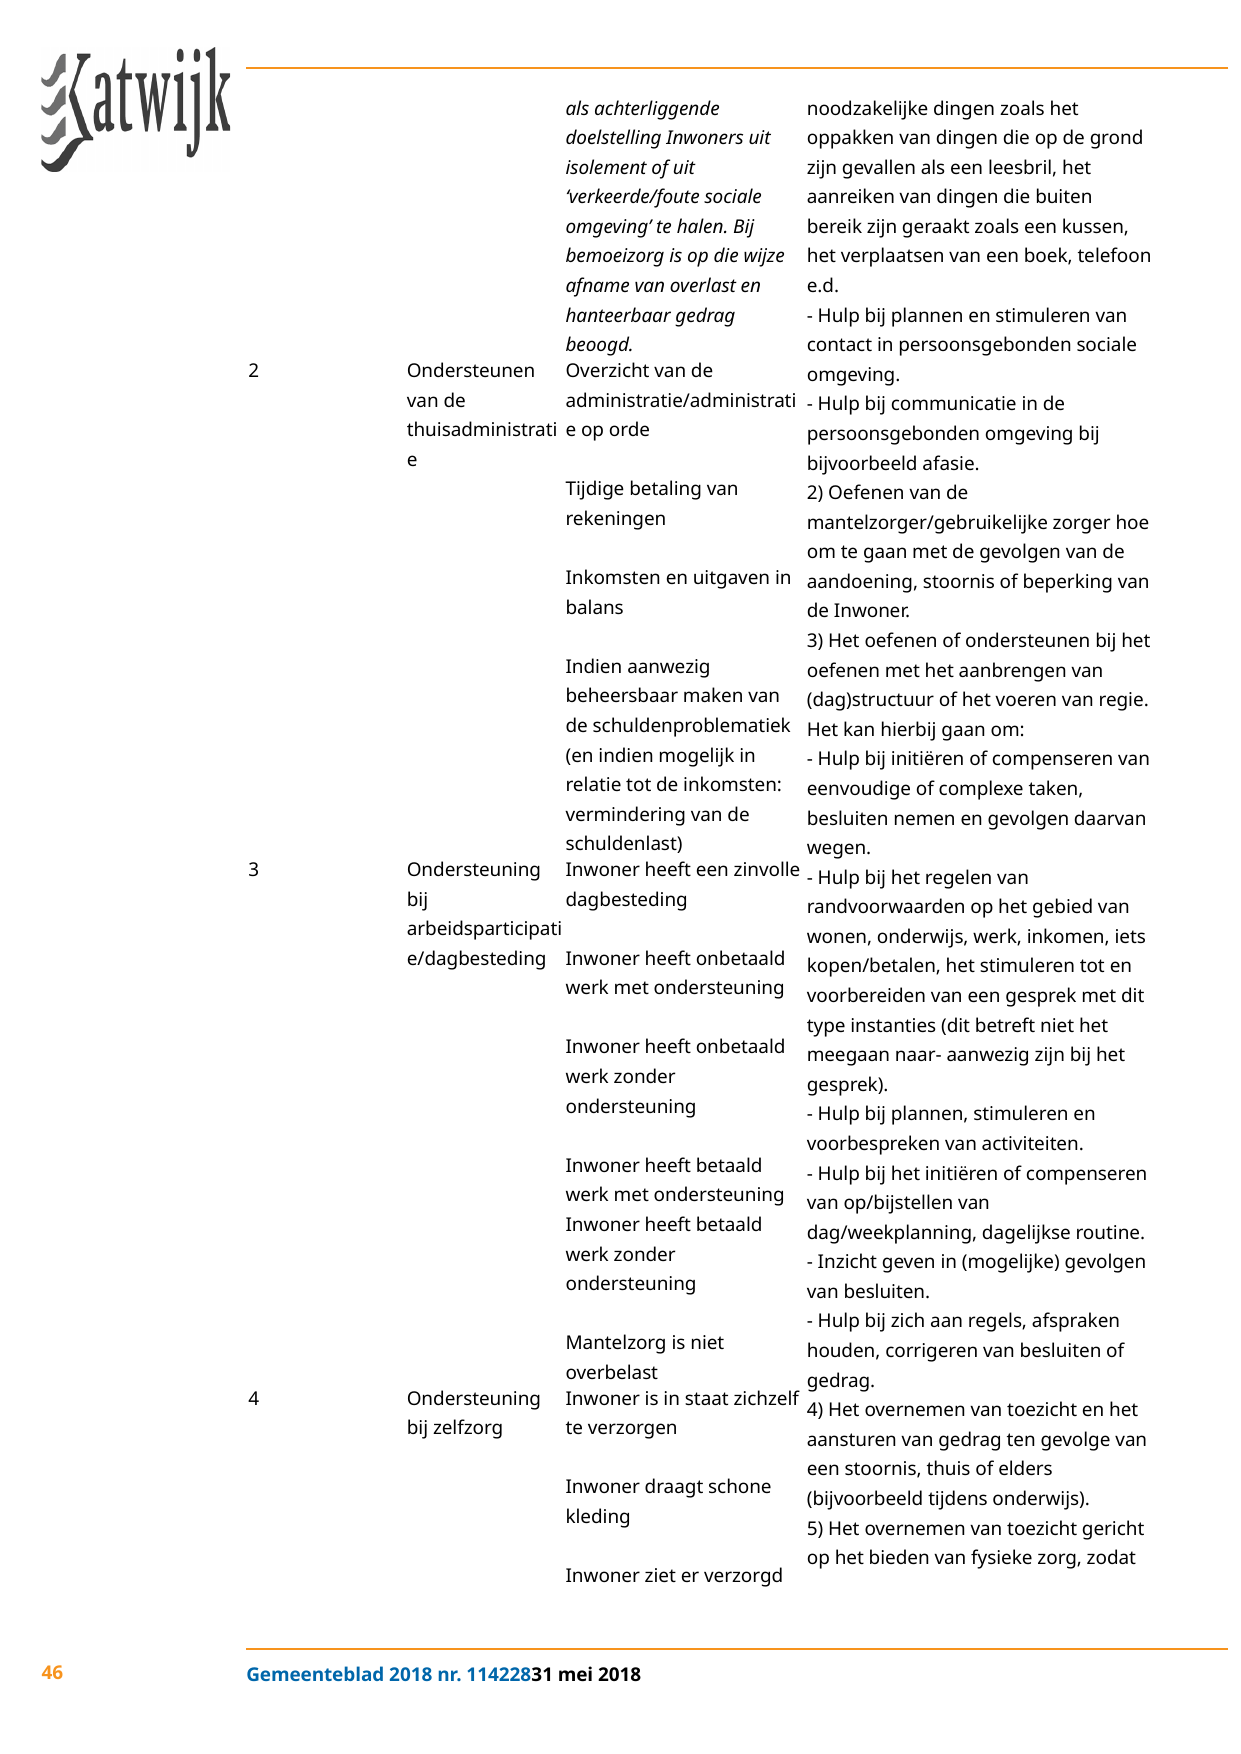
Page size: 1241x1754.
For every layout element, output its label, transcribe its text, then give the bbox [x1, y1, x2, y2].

table_cell 2 [248, 357, 407, 856]
table_cell Inwoner heeft een zinvolle dagbesteding Inwoner heeft onbetaald werk met ondersteuning Inwoner heeft onbetaald werk zonder ondersteuning Inwoner heeft betaald werk met ondersteuning Inwoner heeft betaald werk zonder ondersteuning Mantelzorg is niet overbelast [565, 856, 807, 1385]
table_cell [248, 95, 407, 357]
table_cell 3 [248, 856, 407, 1385]
table_cell [407, 95, 565, 357]
table_cell Ondersteunen van de thuisadministratie [407, 357, 565, 856]
table_cell als achterliggende doelstelling Inwoners uit isolement of uit ‘verkeerde/foute sociale omgeving’ te halen. Bij bemoeizorg is op die wijze afname van overlast en hanteerbaar gedrag beoogd. [565, 95, 807, 357]
table_cell 4 [248, 1385, 407, 1588]
table_cell Ondersteuning bij zelfzorg [407, 1385, 565, 1588]
table_cell Inwoner is in staat zichzelf te verzorgen Inwoner draagt schone kleding Inwoner ziet er verzorgd [565, 1385, 807, 1588]
table_cell noodzakelijke dingen zoals het oppakken van dingen die op de grond zijn gevallen als een leesbril, het aanreiken van dingen die buiten bereik zijn geraakt zoals een kussen, het verplaatsen van een boek, telefoon e.d. - Hulp bij plannen en stimuleren van contact in persoonsgebonden sociale omgeving. - Hulp bij communicatie in de persoonsgebonden omgeving bij bijvoorbeeld afasie. 2) Oefenen van de mantelzorger/gebruikelijke zorger hoe om te gaan met de gevolgen van de aandoening, stoornis of beperking van de Inwoner. 3) Het oefenen of ondersteunen bij het oefenen met het aanbrengen van (dag)structuur of het voeren van regie. Het kan hierbij gaan om: - Hulp bij initiëren of compenseren van eenvoudige of complexe taken, besluiten nemen en gevolgen daarvan wegen. - Hulp bij het regelen van randvoorwaarden op het gebied van wonen, onderwijs, werk, inkomen, iets kopen/betalen, het stimuleren tot en voorbereiden van een gesprek met dit type instanties (dit betreft niet het meegaan naar- aanwezig zijn bij het gesprek). - Hulp bij plannen, stimuleren en voorbespreken van activiteiten. - Hulp bij het initiëren of compenseren van op/bijstellen van dag/weekplanning, dagelijkse routine. - Inzicht geven in (mogelijke) gevolgen van besluiten. - Hulp bij zich aan regels, afspraken houden, corrigeren van besluiten of gedrag. 4) Het overnemen van toezicht en het aansturen van gedrag ten gevolge van een stoornis, thuis of elders (bijvoorbeeld tijdens onderwijs). 5) Het overnemen van toezicht gericht op het bieden van fysieke zorg, zodat [807, 95, 1152, 1588]
picture [41, 47, 231, 172]
table_cell Overzicht van de administratie/administratie op orde Tijdige betaling van rekeningen Inkomsten en uitgaven in balans Indien aanwezig beheersbaar maken van de schuldenproblematiek (en indien mogelijk in relatie tot de inkomsten: vermindering van de schuldenlast) [565, 357, 807, 856]
table_cell Ondersteuning bij arbeidsparticipatie/dagbesteding [407, 856, 565, 1385]
